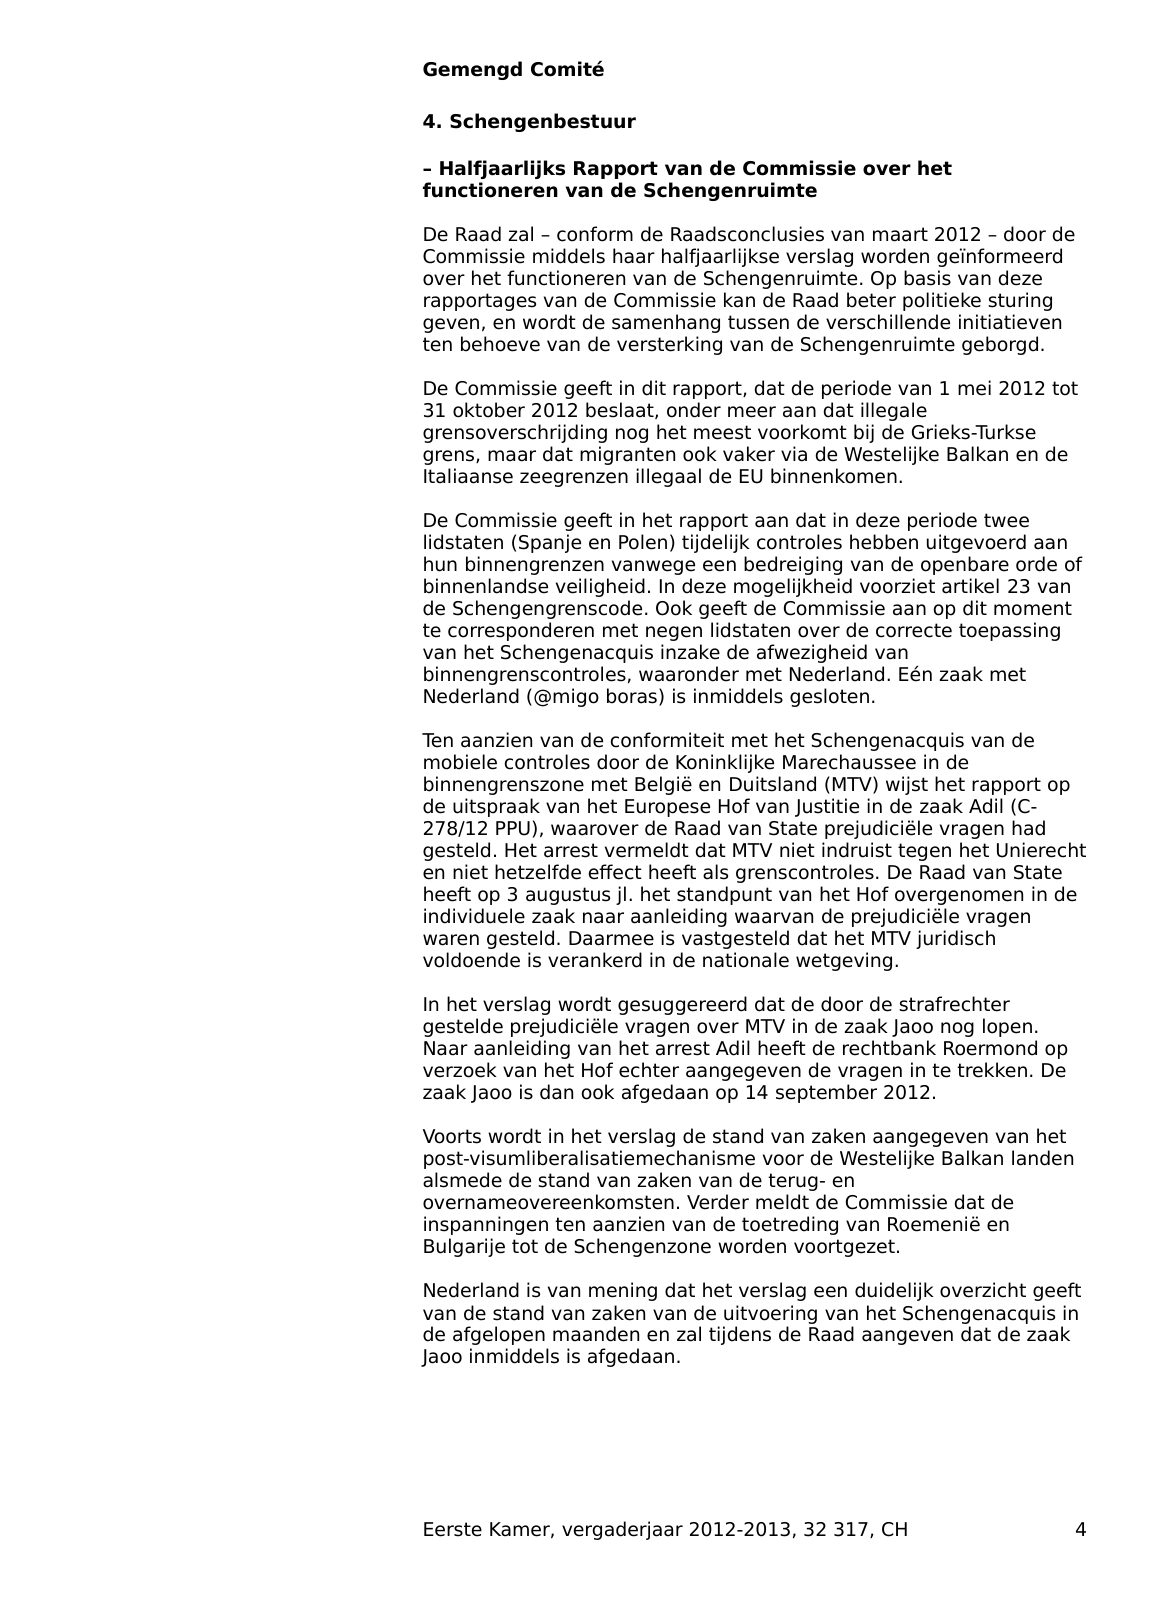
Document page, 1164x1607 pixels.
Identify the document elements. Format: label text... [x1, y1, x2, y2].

text De Commissie geeft in dit rapport, dat de periode van 1 mei 2012 tot 31 oktober 2012 beslaat, onder meer aan dat illegale grensoverschrijding nog het meest voorkomt bij de Grieks-Turkse grens, maar dat migranten ook vaker via de Westelijke Balkan en de Italiaanse zeegrenzen illegaal de EU binnenkomen. [422, 378, 1087, 488]
text Nederland is van mening dat het verslag een duidelijk overzicht geeft van de stand van zaken van de uitvoering van het Schengenacquis in de afgelopen maanden en zal tijdens de Raad aangeven dat de zaak Jaoo inmiddels is afgedaan. [422, 1280, 1087, 1368]
text – Halfjaarlijks Rapport van de Commissie over het functioneren van de Schengenruimte [422, 158, 1087, 202]
text De Raad zal – conform de Raadsconclusies van maart 2012 – door de Commissie middels haar halfjaarlijkse verslag worden geïnformeerd over het functioneren van de Schengenruimte. Op basis van deze rapportages van de Commissie kan de Raad beter politieke sturing geven, en wordt de samenhang tussen de verschillende initiatieven ten behoeve van de versterking van de Schengenruimte geborgd. [422, 224, 1087, 356]
text Ten aanzien van de conformiteit met het Schengenacquis van de mobiele controles door de Koninklijke Marechaussee in de binnengrenszone met België en Duitsland (MTV) wijst het rapport op de uitspraak van het Europese Hof van Justitie in de zaak Adil (C-278/12 PPU), waarover de Raad van State prejudiciële vragen had gesteld. Het arrest vermeldt dat MTV niet indruist tegen het Unierecht en niet hetzelfde effect heeft als grenscontroles. De Raad van State heeft op 3 augustus jl. het standpunt van het Hof overgenomen in de individuele zaak naar aanleiding waarvan de prejudiciële vragen waren gesteld. Daarmee is vastgesteld dat het MTV juridisch voldoende is verankerd in de nationale wetgeving. [422, 730, 1087, 972]
subtitle Gemengd Comité [422, 59, 1087, 81]
subtitle 4. Schengenbestuur [422, 111, 1087, 133]
text Voorts wordt in het verslag de stand van zaken aangegeven van het post-visumliberalisatiemechanisme voor de Westelijke Balkan landen alsmede de stand van zaken van de terug- en overnameovereenkomsten. Verder meldt de Commissie dat de inspanningen ten aanzien van de toetreding van Roemenië en Bulgarije tot de Schengenzone worden voortgezet. [422, 1126, 1087, 1258]
text De Commissie geeft in het rapport aan dat in deze periode twee lidstaten (Spanje en Polen) tijdelijk controles hebben uitgevoerd aan hun binnengrenzen vanwege een bedreiging van de openbare orde of binnenlandse veiligheid. In deze mogelijkheid voorziet artikel 23 van de Schengengrenscode. Ook geeft de Commissie aan op dit moment te corresponderen met negen lidstaten over de correcte toepassing van het Schengenacquis inzake de afwezigheid van binnengrenscontroles, waaronder met Nederland. Eén zaak met Nederland (@migo boras) is inmiddels gesloten. [422, 510, 1087, 708]
text In het verslag wordt gesuggereerd dat de door de strafrechter gestelde prejudiciële vragen over MTV in de zaak Jaoo nog lopen. Naar aanleiding van het arrest Adil heeft de rechtbank Roermond op verzoek van het Hof echter aangegeven de vragen in te trekken. De zaak Jaoo is dan ook afgedaan op 14 september 2012. [422, 994, 1087, 1104]
